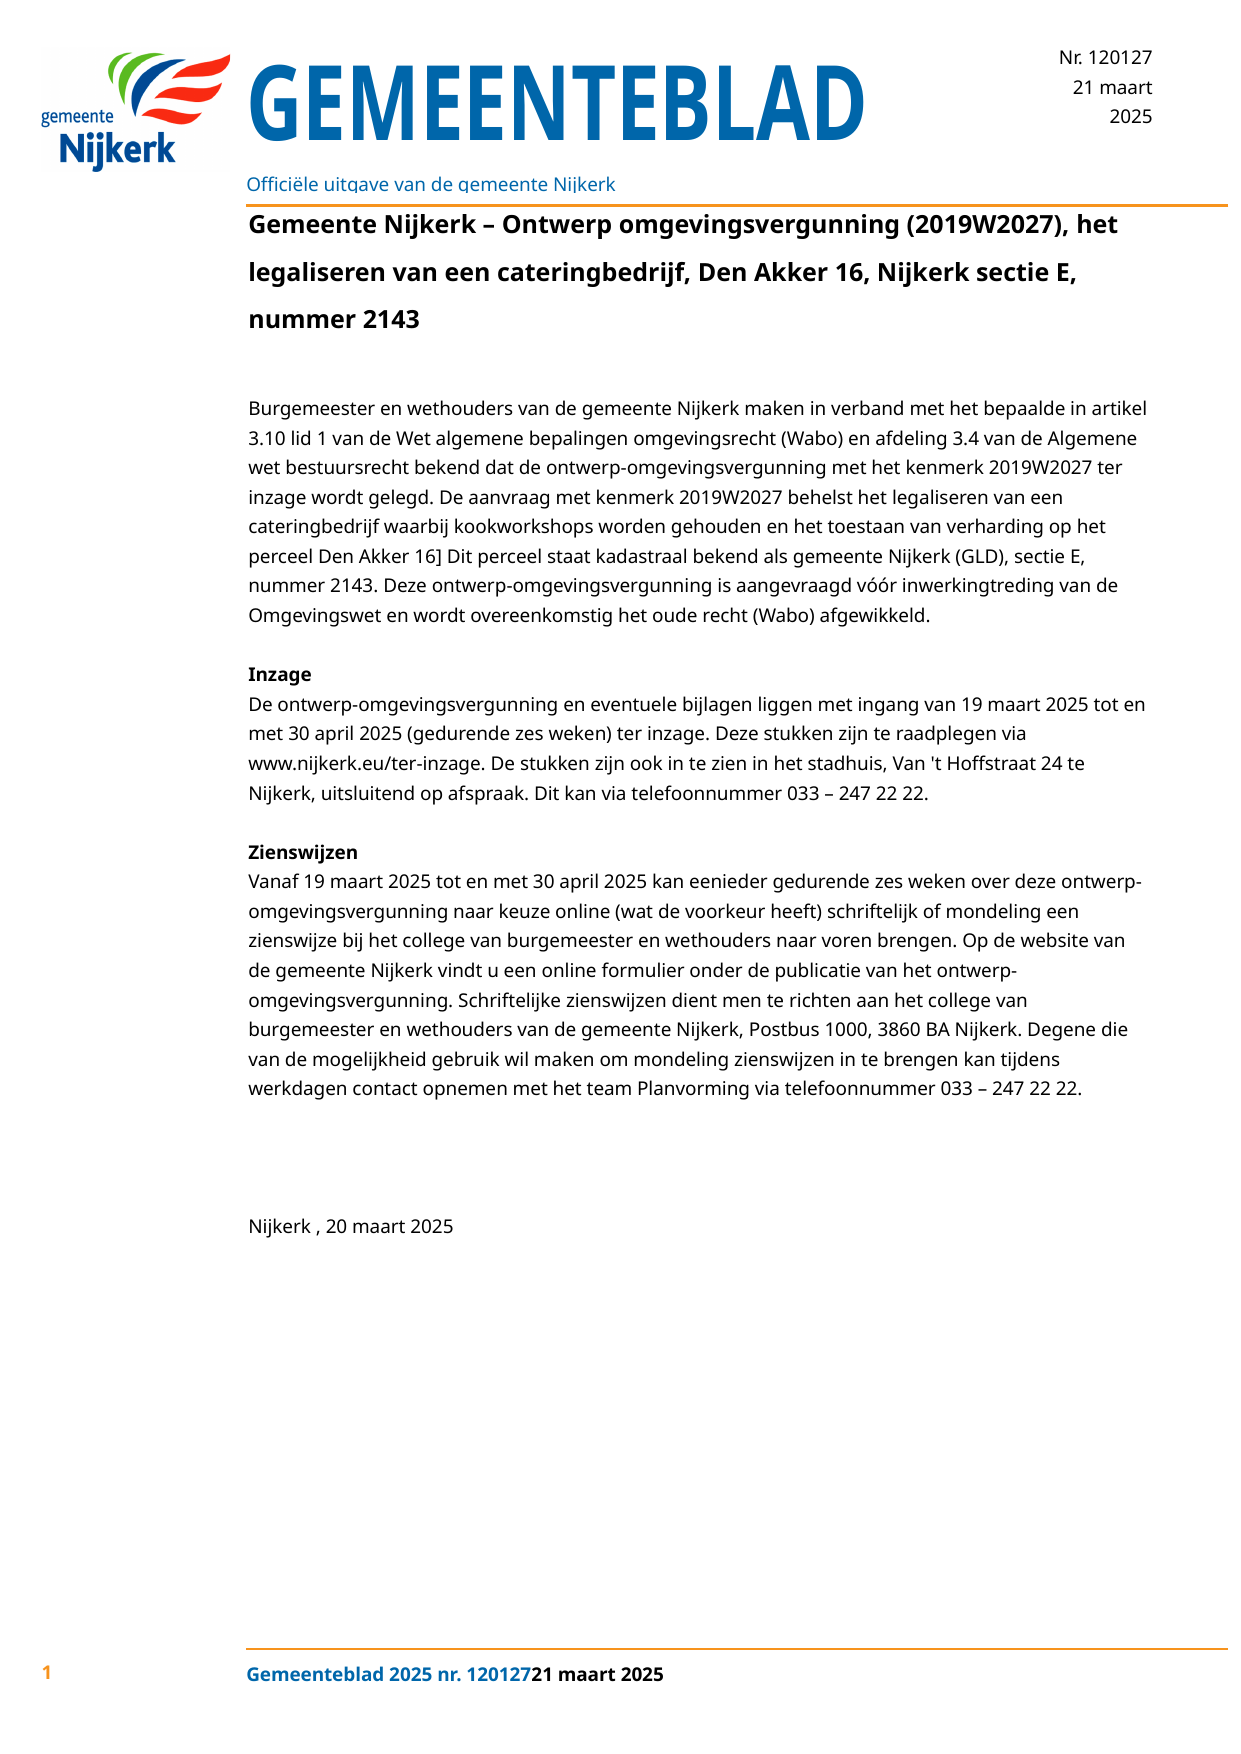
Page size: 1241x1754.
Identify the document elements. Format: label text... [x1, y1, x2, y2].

text Burgemeester en wethouders van de gemeente Nijkerk maken in verband met het bepaalde in artikel 3.10 lid 1 van de Wet algemene bepalingen omgevingsrecht (Wabo) en afdeling 3.4 van de Algemene wet bestuursrecht bekend dat de ontwerp-omgevingsvergunning met het kenmerk 2019W2027 ter inzage wordt gelegd. De aanvraag met kenmerk 2019W2027 behelst het legaliseren van een cateringbedrijf waarbij kookworkshops worden gehouden en het toestaan van verharding op het perceel Den Akker 16] Dit perceel staat kadastraal bekend als gemeente Nijkerk (GLD), sectie E, nummer 2143. Deze ontwerp-omgevingsvergunning is aangevraagd vóór inwerkingtreding van de Omgevingswet en wordt overeenkomstig het oude recht (Wabo) afgewikkeld. [248, 395, 1152, 628]
picture [41, 47, 231, 172]
text Inzage [248, 661, 1152, 687]
text De ontwerp-omgevingsvergunning en eventuele bijlagen liggen met ingang van 19 maart 2025 tot en met 30 april 2025 (gedurende zes weken) ter inzage. Deze stukken zijn te raadplegen via www.nijkerk.eu/ter-inzage. De stukken zijn ook in te zien in het stadhuis, Van 't Hoffstraat 24 te Nijkerk, uitsluitend op afspraak. Dit kan via telefoonnummer 033 – 247 22 22. [248, 691, 1152, 805]
text Vanaf 19 maart 2025 tot en met 30 april 2025 kan eenieder gedurende zes weken over deze ontwerp-omgevingsvergunning naar keuze online (wat de voorkeur heeft) schriftelijk of mondeling een zienswijze bij het college van burgemeester en wethouders naar voren brengen. Op de website van de gemeente Nijkerk vindt u een online formulier onder de publicatie van het ontwerp-omgevingsvergunning. Schriftelijke zienswijzen dient men te richten aan het college van burgemeester en wethouders van de gemeente Nijkerk, Postbus 1000, 3860 BA Nijkerk. Degene die van de mogelijkheid gebruik wil maken om mondeling zienswijzen in te brengen kan tijdens werkdagen contact opnemen met het team Planvorming via telefoonnummer 033 – 247 22 22. [248, 868, 1152, 1101]
text Zienswijzen [248, 839, 1152, 864]
text Gemeente Nijkerk – Ontwerp omgevingsvergunning (2019W2027), het legaliseren van een cateringbedrijf, Den Akker 16, Nijkerk sectie E, nummer 2143 [248, 207, 1152, 336]
text Nijkerk , 20 maart 2025 [248, 1213, 1152, 1239]
